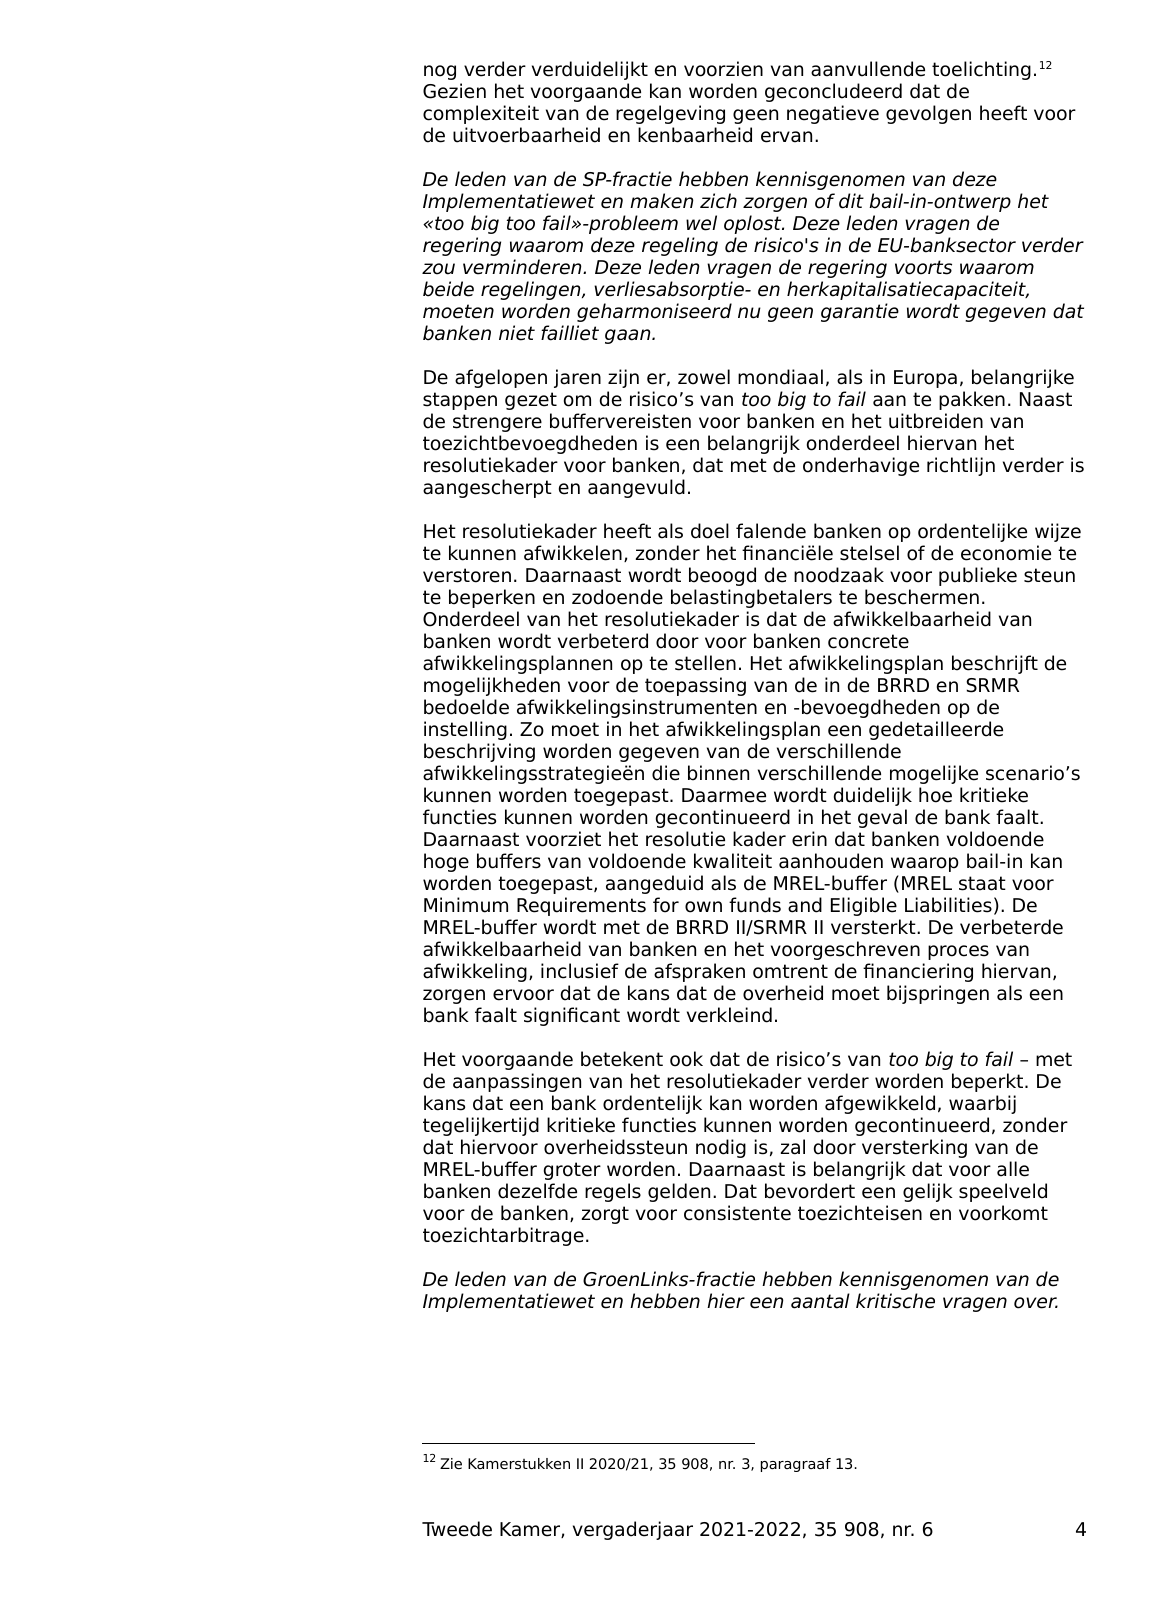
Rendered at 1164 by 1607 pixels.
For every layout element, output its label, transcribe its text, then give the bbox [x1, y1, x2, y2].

text Het voorgaande betekent ook dat de risico’s van too big to fail – met de aanpassingen van het resolutiekader verder worden beperkt. De kans dat een bank ordentelijk kan worden afgewikkeld, waarbij tegelijkertijd kritieke functies kunnen worden gecontinueerd, zonder dat hiervoor overheidssteun nodig is, zal door versterking van de MREL-buffer groter worden. Daarnaast is belangrijk dat voor alle banken dezelfde regels gelden. Dat bevordert een gelijk speelveld voor de banken, zorgt voor consistente toezichteisen en voorkomt toezichtarbitrage. [422, 1049, 1087, 1247]
text De afgelopen jaren zijn er, zowel mondiaal, als in Europa, belangrijke stappen gezet om de risico’s van too big to fail aan te pakken. Naast de strengere buffervereisten voor banken en het uitbreiden van toezichtbevoegdheden is een belangrijk onderdeel hiervan het resolutiekader voor banken, dat met de onderhavige richtlijn verder is aangescherpt en aangevuld. [422, 367, 1087, 499]
text nog verder verduidelijkt en voorzien van aanvullende toelichting. Gezien het voorgaande kan worden geconcludeerd dat de complexiteit van de regelgeving geen negatieve gevolgen heeft voor de uitvoerbaarheid en kenbaarheid ervan. [422, 59, 1087, 147]
text Het resolutiekader heeft als doel falende banken op ordentelijke wijze te kunnen afwikkelen, zonder het financiële stelsel of de economie te verstoren. Daarnaast wordt beoogd de noodzaak voor publieke steun te beperken en zodoende belastingbetalers te beschermen. Onderdeel van het resolutiekader is dat de afwikkelbaarheid van banken wordt verbeterd door voor banken concrete afwikkelingsplannen op te stellen. Het afwikkelingsplan beschrijft de mogelijkheden voor de toepassing van de in de BRRD en SRMR bedoelde afwikkelingsinstrumenten en -bevoegdheden op de instelling. Zo moet in het afwikkelingsplan een gedetailleerde beschrijving worden gegeven van de verschillende afwikkelingsstrategieën die binnen verschillende mogelijke scenario’s kunnen worden toegepast. Daarmee wordt duidelijk hoe kritieke functies kunnen worden gecontinueerd in het geval de bank faalt. Daarnaast voorziet het resolutie kader erin dat banken voldoende hoge buffers van voldoende kwaliteit aanhouden waarop bail-in kan worden toegepast, aangeduid als de MREL-buffer (MREL staat voor Minimum Requirements for own funds and Eligible Liabilities). De MREL-buffer wordt met de BRRD II/SRMR II versterkt. De verbeterde afwikkelbaarheid van banken en het voorgeschreven proces van afwikkeling, inclusief de afspraken omtrent de financiering hiervan, zorgen ervoor dat de kans dat de overheid moet bijspringen als een bank faalt significant wordt verkleind. [422, 521, 1087, 1027]
text De leden van de SP-fractie hebben kennisgenomen van deze Implementatiewet en maken zich zorgen of dit bail-in-ontwerp het «too big too fail»-probleem wel oplost. Deze leden vragen de regering waarom deze regeling de risico's in de EU-banksector verder zou verminderen. Deze leden vragen de regering voorts waarom beide regelingen, verliesabsorptie- en herkapitalisatiecapaciteit, moeten worden geharmoniseerd nu geen garantie wordt gegeven dat banken niet failliet gaan. [422, 169, 1087, 345]
text Zie Kamerstukken II 2020/21, 35 908, nr. 3, paragraaf 13. [422, 1452, 1087, 1474]
text De leden van de GroenLinks-fractie hebben kennisgenomen van de Implementatiewet en hebben hier een aantal kritische vragen over. [422, 1269, 1087, 1313]
